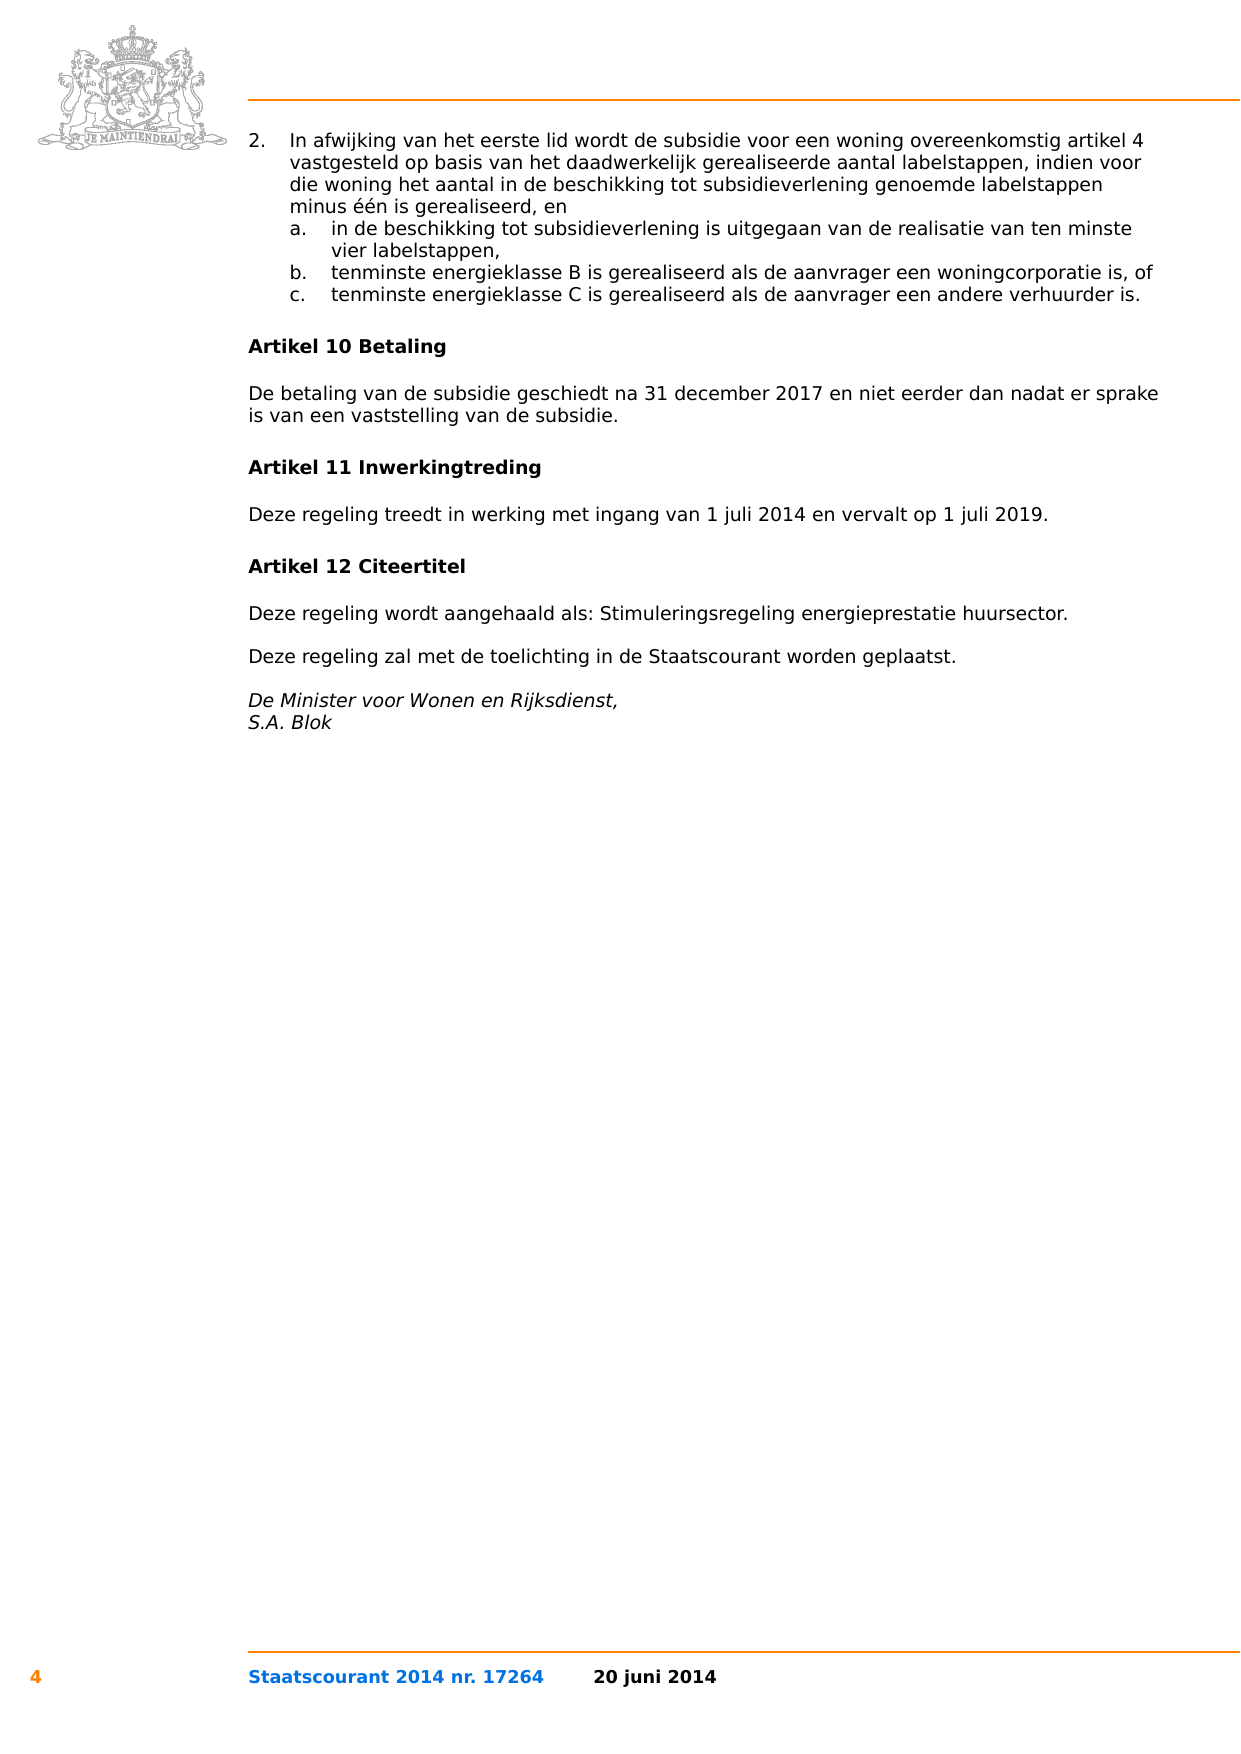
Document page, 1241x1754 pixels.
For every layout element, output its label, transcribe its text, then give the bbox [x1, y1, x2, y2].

text 2. In afwijking van het eerste lid wordt de subsidie voor een woning overeenkomstig artikel 4 vastgesteld op basis van het daadwerkelijk gerealiseerde aantal labelstappen, indien voor die woning het aantal in de beschikking tot subsidieverlening genoemde labelstappen minus één is gerealiseerd, en [248, 130, 1163, 218]
subtitle Artikel 10 Betaling [248, 336, 1163, 358]
text Deze regeling wordt aangehaald als: Stimuleringsregeling energieprestatie huursector. [248, 603, 1163, 624]
text c. tenminste energieklasse C is gerealiseerd als de aanvrager een andere verhuurder is. [289, 284, 1163, 306]
text b. tenminste energieklasse B is gerealiseerd als de aanvrager een woningcorporatie is, of [289, 262, 1163, 284]
text a. in de beschikking tot subsidieverlening is uitgegaan van de realisatie van ten minste vier labelstappen, [289, 218, 1163, 262]
subtitle Artikel 12 Citeertitel [248, 556, 1163, 578]
text De betaling van de subsidie geschiedt na 31 december 2017 en niet eerder dan nadat er sprake is van een vaststelling van de subsidie. [248, 383, 1163, 427]
text Deze regeling treedt in werking met ingang van 1 juli 2014 en vervalt op 1 juli 2019. [248, 504, 1163, 526]
text Deze regeling zal met de toelichting in de Staatscourant worden geplaatst. [248, 646, 1163, 668]
picture [38, 25, 227, 150]
subtitle Artikel 11 Inwerkingtreding [248, 457, 1163, 479]
text De Minister voor Wonen en Rijksdienst, S.A. Blok [248, 690, 1163, 734]
